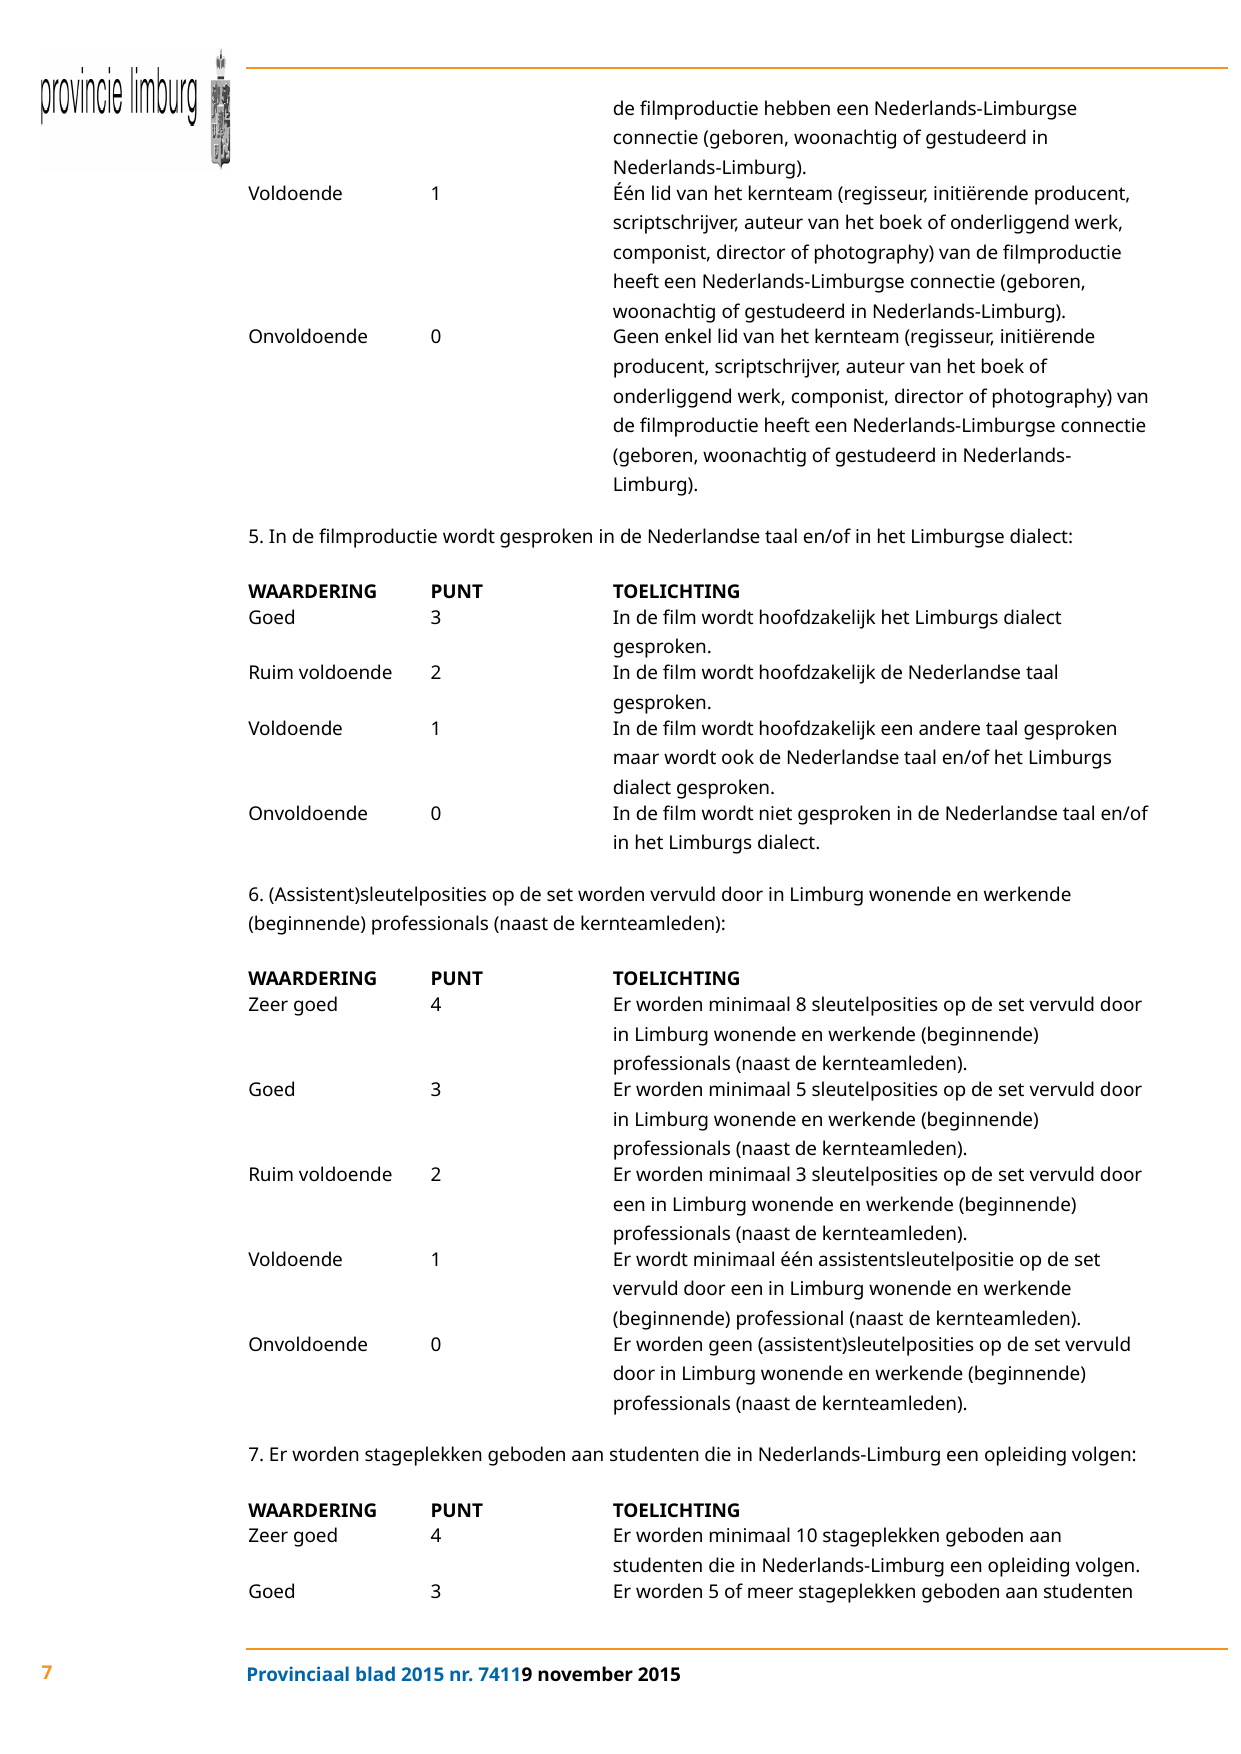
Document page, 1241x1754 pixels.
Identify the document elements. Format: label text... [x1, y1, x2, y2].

table_header TOELICHTING [613, 579, 1152, 604]
text 6. (Assistent)sleutelposities op de set worden vervuld door in Limburg wonende en werkende (beginnende) professionals (naast de kernteamleden): [248, 881, 1152, 936]
table_cell Onvoldoende [248, 1331, 430, 1416]
table_cell 2 [430, 1161, 613, 1246]
table_cell Onvoldoende [248, 800, 430, 855]
table_header TOELICHTING [613, 966, 1152, 991]
table_cell Er worden minimaal 3 sleutelposities op de set vervuld door een in Limburg wonende en werkende (beginnende) professionals (naast de kernteamleden). [613, 1161, 1152, 1246]
text 5. In de filmproductie wordt gesproken in de Nederlandse taal en/of in het Limburgse dialect: [248, 523, 1152, 549]
table_cell In de film wordt hoofdzakelijk een andere taal gesproken maar wordt ook de Nederlandse taal en/of het Limburgs dialect gesproken. [613, 715, 1152, 800]
table_cell 4 [430, 991, 613, 1076]
table_cell 2 [430, 660, 613, 715]
table_cell Één lid van het kernteam (regisseur, initiërende producent, scriptschrijver, auteur van het boek of onderliggend werk, componist, director of photography) van de filmproductie heeft een Nederlands-Limburgse connectie (geboren, woonachtig of gestudeerd in Nederlands-Limburg). [613, 180, 1152, 324]
picture [41, 47, 231, 172]
table_cell 4 [430, 1523, 613, 1578]
table_cell 3 [430, 1578, 613, 1604]
table_header PUNT [430, 579, 613, 604]
table_cell Goed [248, 1076, 430, 1161]
table_cell Geen enkel lid van het kernteam (regisseur, initiërende producent, scriptschrijver, auteur van het boek of onderliggend werk, componist, director of photography) van de filmproductie heeft een Nederlands-Limburgse connectie (geboren, woonachtig of gestudeerd in Nederlands-Limburg). [613, 324, 1152, 497]
table_cell In de film wordt hoofdzakelijk het Limburgs dialect gesproken. [613, 604, 1152, 659]
table_cell Voldoende [248, 715, 430, 800]
table_cell Ruim voldoende [248, 1161, 430, 1246]
table_cell Er wordt minimaal één assistentsleutelpositie op de set vervuld door een in Limburg wonende en werkende (beginnende) professional (naast de kernteamleden). [613, 1246, 1152, 1331]
table_cell [248, 95, 430, 180]
table_cell 0 [430, 1331, 613, 1416]
table_cell Goed [248, 604, 430, 659]
table_cell Voldoende [248, 1246, 430, 1331]
table_cell Goed [248, 1578, 430, 1604]
table_cell Onvoldoende [248, 324, 430, 497]
table_header WAARDERING [248, 966, 430, 991]
table_cell Er worden minimaal 5 sleutelposities op de set vervuld door in Limburg wonende en werkende (beginnende) professionals (naast de kernteamleden). [613, 1076, 1152, 1161]
table_cell de filmproductie hebben een Nederlands-Limburgse connectie (geboren, woonachtig of gestudeerd in Nederlands-Limburg). [613, 95, 1152, 180]
table_cell 3 [430, 604, 613, 659]
table_header TOELICHTING [613, 1497, 1152, 1523]
table_cell Zeer goed [248, 991, 430, 1076]
table_cell Er worden 5 of meer stageplekken geboden aan studenten [613, 1578, 1152, 1604]
table_cell Voldoende [248, 180, 430, 324]
table_cell 1 [430, 715, 613, 800]
table_header PUNT [430, 1497, 613, 1523]
table_cell Er worden geen (assistent)sleutelposities op de set vervuld door in Limburg wonende en werkende (beginnende) professionals (naast de kernteamleden). [613, 1331, 1152, 1416]
table_cell 0 [430, 324, 613, 497]
table_cell 1 [430, 1246, 613, 1331]
table_cell [430, 95, 613, 180]
table_header PUNT [430, 966, 613, 991]
text 7. Er worden stageplekken geboden aan studenten die in Nederlands-Limburg een opleiding volgen: [248, 1442, 1152, 1467]
table_cell Zeer goed [248, 1523, 430, 1578]
table_cell 3 [430, 1076, 613, 1161]
table_header WAARDERING [248, 579, 430, 604]
table_cell In de film wordt hoofdzakelijk de Nederlandse taal gesproken. [613, 660, 1152, 715]
table_cell Er worden minimaal 10 stageplekken geboden aan studenten die in Nederlands-Limburg een opleiding volgen. [613, 1523, 1152, 1578]
table_cell 1 [430, 180, 613, 324]
table_cell In de film wordt niet gesproken in de Nederlandse taal en/of in het Limburgs dialect. [613, 800, 1152, 855]
table_cell 0 [430, 800, 613, 855]
table_cell Ruim voldoende [248, 660, 430, 715]
table_header WAARDERING [248, 1497, 430, 1523]
table_cell Er worden minimaal 8 sleutelposities op de set vervuld door in Limburg wonende en werkende (beginnende) professionals (naast de kernteamleden). [613, 991, 1152, 1076]
